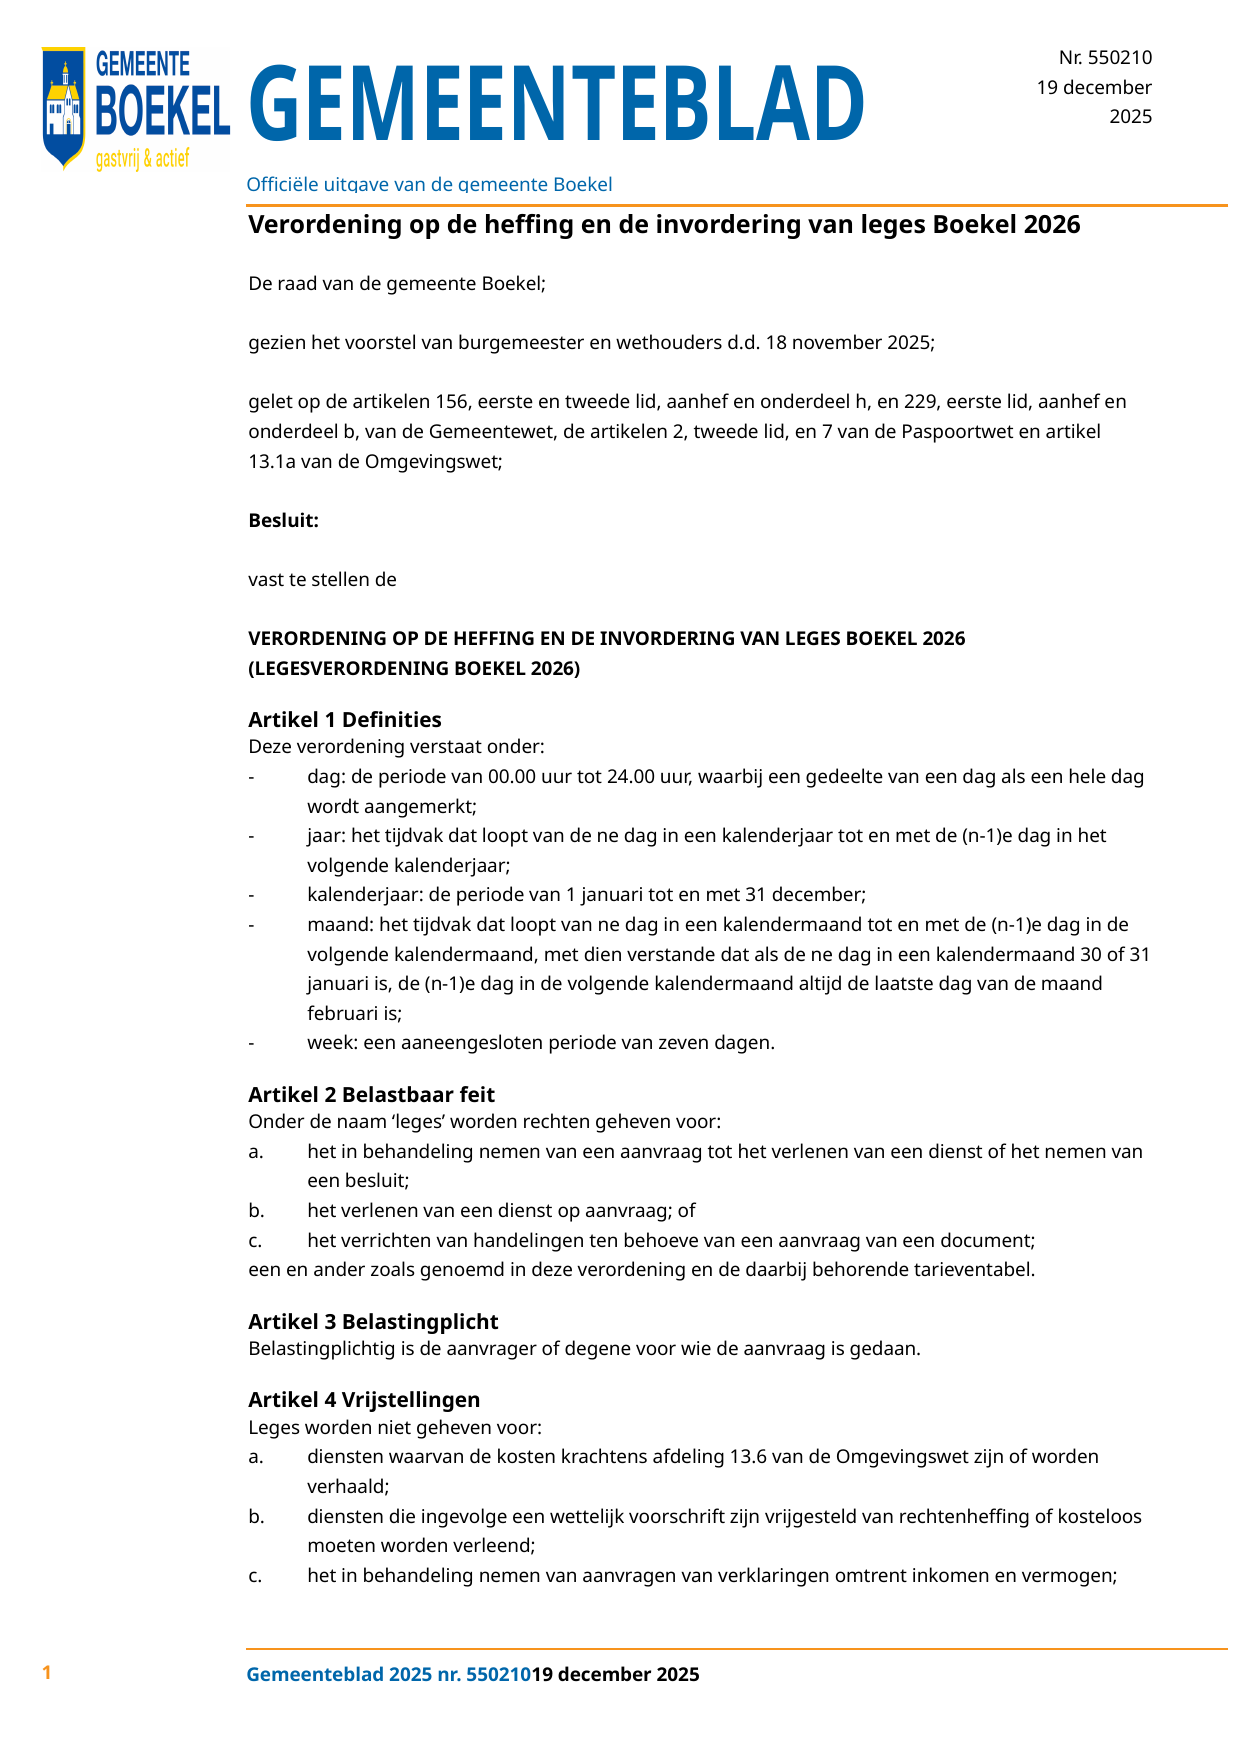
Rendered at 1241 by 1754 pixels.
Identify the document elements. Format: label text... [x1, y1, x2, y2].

list het verlenen van een dienst op aanvraag; of [248, 1197, 1152, 1223]
list diensten waarvan de kosten krachtens afdeling 13.6 van de Omgevingswet zijn of worden verhaald; [248, 1444, 1152, 1499]
text Leges worden niet geheven voor: [248, 1414, 1152, 1440]
text Artikel 4 Vrijstellingen [248, 1386, 1152, 1414]
text Belastingplichtig is de aanvrager of degene voor wie de aanvraag is gedaan. [248, 1335, 1152, 1361]
text gezien het voorstel van burgemeester en wethouders d.d. 18 november 2025; [248, 329, 1152, 355]
text Artikel 3 Belastingplicht [248, 1307, 1152, 1335]
list week: een aaneengesloten periode van zeven dagen. [248, 1029, 1152, 1055]
text Verordening op de heffing en de invordering van leges Boekel 2026 [248, 207, 1152, 241]
text Artikel 2 Belastbaar feit [248, 1080, 1152, 1108]
list diensten die ingevolge een wettelijk voorschrift zijn vrijgesteld van rechtenheffing of kosteloos moeten worden verleend; [248, 1503, 1152, 1558]
text gelet op de artikelen 156, eerste en tweede lid, aanhef en onderdeel h, en 229, eerste lid, aanhef en onderdeel b, van de Gemeentewet, de artikelen 2, tweede lid, en 7 van de Paspoortwet en artikel 13.1a van de Omgevingswet; [248, 389, 1152, 473]
text De raad van de gemeente Boekel; [248, 270, 1152, 296]
list jaar: het tijdvak dat loopt van de ne dag in een kalenderjaar tot en met de (n-1)e dag in het volgende kalenderjaar; [248, 822, 1152, 878]
text VERORDENING OP DE HEFFING EN DE INVORDERING VAN LEGES BOEKEL 2026 (LEGESVERORDENING BOEKEL 2026) [248, 625, 1152, 681]
list het in behandeling nemen van aanvragen van verklaringen omtrent inkomen en vermogen; [248, 1562, 1152, 1588]
text Besluit: [248, 507, 1152, 533]
list dag: de periode van 00.00 uur tot 24.00 uur, waarbij een gedeelte van een dag als een hele dag wordt aangemerkt; [248, 763, 1152, 819]
list het in behandeling nemen van een aanvraag tot het verlenen van een dienst of het nemen van een besluit; [248, 1138, 1152, 1193]
text Onder de naam ‘leges’ worden rechten geheven voor: [248, 1108, 1152, 1134]
text een en ander zoals genoemd in deze verordening en de daarbij behorende tarieventabel. [248, 1256, 1152, 1282]
list het verrichten van handelingen ten behoeve van een aanvraag van een document; [248, 1227, 1152, 1252]
text Deze verordening verstaat onder: [248, 734, 1152, 759]
text Artikel 1 Definities [248, 705, 1152, 734]
text vast te stellen de [248, 566, 1152, 592]
list maand: het tijdvak dat loopt van ne dag in een kalendermaand tot en met de (n-1)e dag in de volgende kalendermaand, met dien verstande dat als de ne dag in een kalendermaand 30 of 31 januari is, de (n-1)e dag in de volgende kalendermaand altijd de laatste dag van de maand februari is; [248, 911, 1152, 1026]
picture [41, 47, 231, 172]
list kalenderjaar: de periode van 1 januari tot en met 31 december; [248, 882, 1152, 907]
